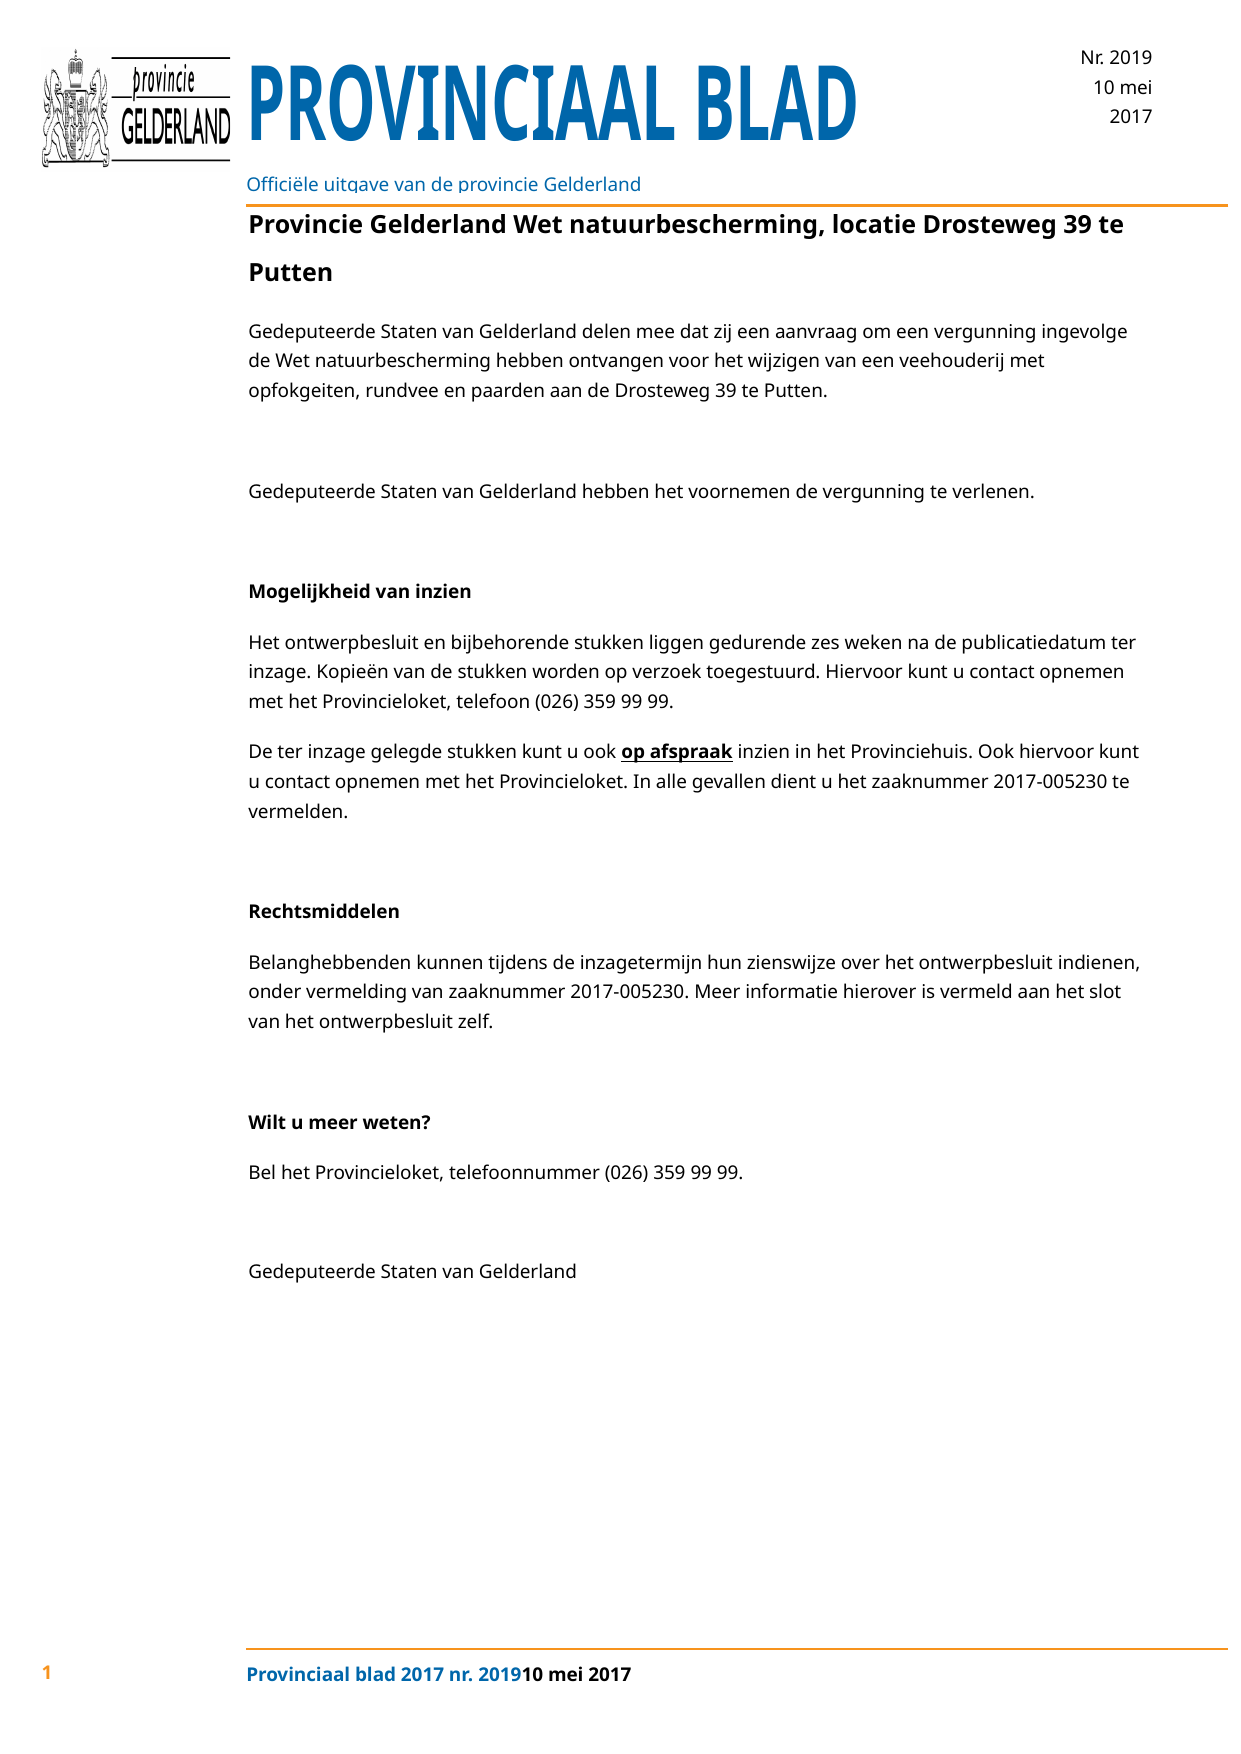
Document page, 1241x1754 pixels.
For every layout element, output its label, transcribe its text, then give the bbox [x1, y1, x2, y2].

text Belanghebbenden kunnen tijdens de inzagetermijn hun zienswijze over het ontwerpbesluit indienen, onder vermelding van zaaknummer 2017-005230. Meer informatie hierover is vermeld aan het slot van het ontwerpbesluit zelf. [248, 949, 1152, 1034]
text Provincie Gelderland Wet natuurbescherming, locatie Drosteweg 39 te Putten [248, 207, 1152, 288]
text Het ontwerpbesluit en bijbehorende stukken liggen gedurende zes weken na de publicatiedatum ter inzage. Kopieën van de stukken worden op verzoek toegestuurd. Hiervoor kunt u contact opnemen met het Provincieloket, telefoon (026) 359 99 99. [248, 629, 1152, 714]
text Wilt u meer weten? [248, 1109, 1152, 1135]
text Mogelijkheid van inzien [248, 579, 1152, 604]
text Bel het Provincieloket, telefoonnummer (026) 359 99 99. [248, 1159, 1152, 1185]
picture [41, 47, 231, 172]
text De ter inzage gelegde stukken kunt u ook op afspraak inzien in het Provinciehuis. Ook hiervoor kunt u contact opnemen met het Provincieloket. In alle gevallen dient u het zaaknummer 2017-005230 te vermelden. [248, 739, 1152, 824]
text Gedeputeerde Staten van Gelderland delen mee dat zij een aanvraag om een vergunning ingevolge de Wet natuurbescherming hebben ontvangen voor het wijzigen van een veehouderij met opfokgeiten, rundvee en paarden aan de Drosteweg 39 te Putten. [248, 318, 1152, 403]
text Rechtsmiddelen [248, 899, 1152, 924]
text Gedeputeerde Staten van Gelderland [248, 1258, 1152, 1283]
text Gedeputeerde Staten van Gelderland hebben het voornemen de vergunning te verlenen. [248, 478, 1152, 504]
